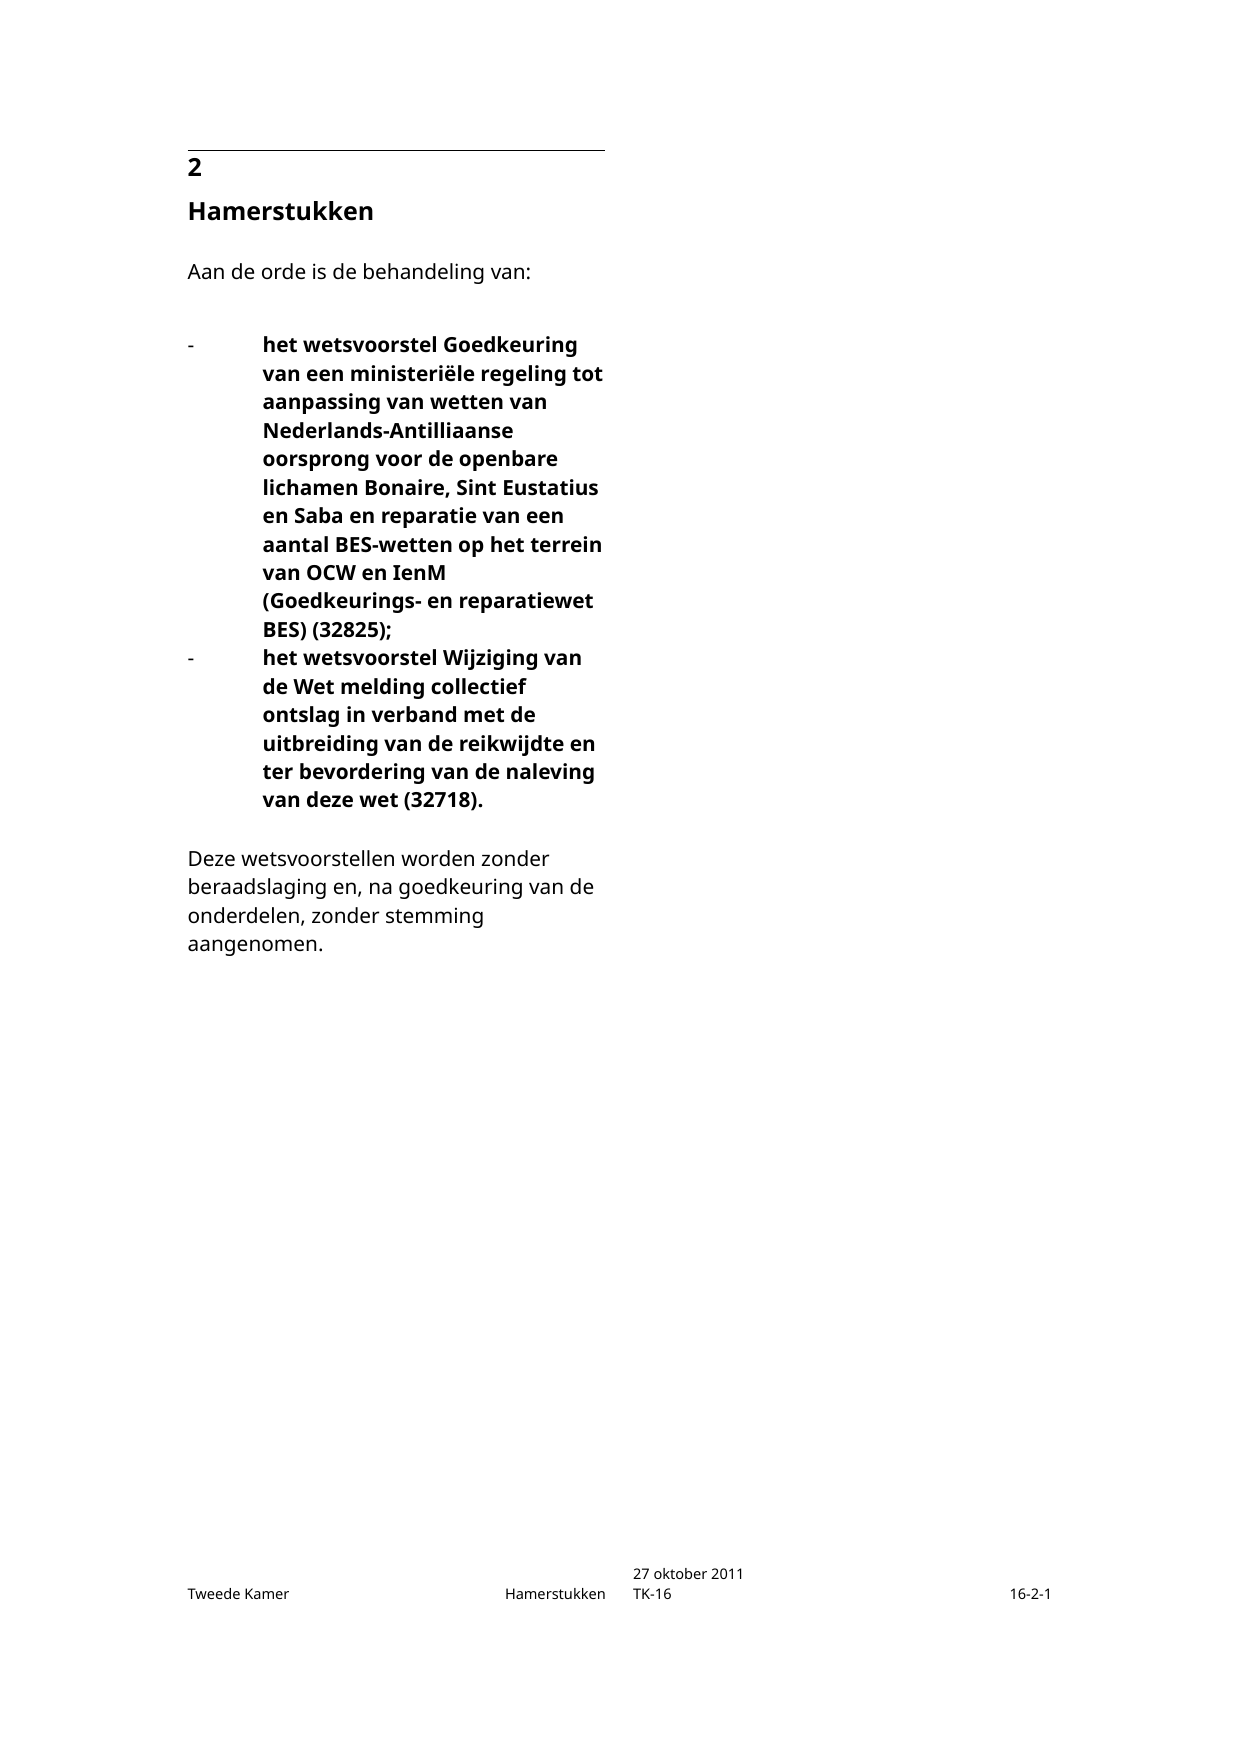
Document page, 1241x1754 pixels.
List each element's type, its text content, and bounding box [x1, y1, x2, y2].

text Deze wetsvoorstellen worden zonder beraadslaging en, na goedkeuring van de onderdelen, zonder stemming aangenomen. [187, 844, 605, 958]
list het wetsvoorstel Goedkeuring van een ministeriële regeling tot aanpassing van wetten van Nederlands-Antilliaanse oorsprong voor de openbare lichamen Bonaire, Sint Eustatius en Saba en reparatie van een aantal BES-wetten op het terrein van OCW en IenM (Goedkeurings- en reparatiewet BES) (32825); [187, 331, 605, 643]
text Aan de orde is de behandeling van: [187, 257, 605, 286]
text Hamerstukken [187, 193, 605, 227]
text 2 [187, 151, 605, 184]
list het wetsvoorstel Wijziging van de Wet melding collectief ontslag in verband met de uitbreiding van de reikwijdte en ter bevordering van de naleving van deze wet (32718). [187, 643, 605, 814]
